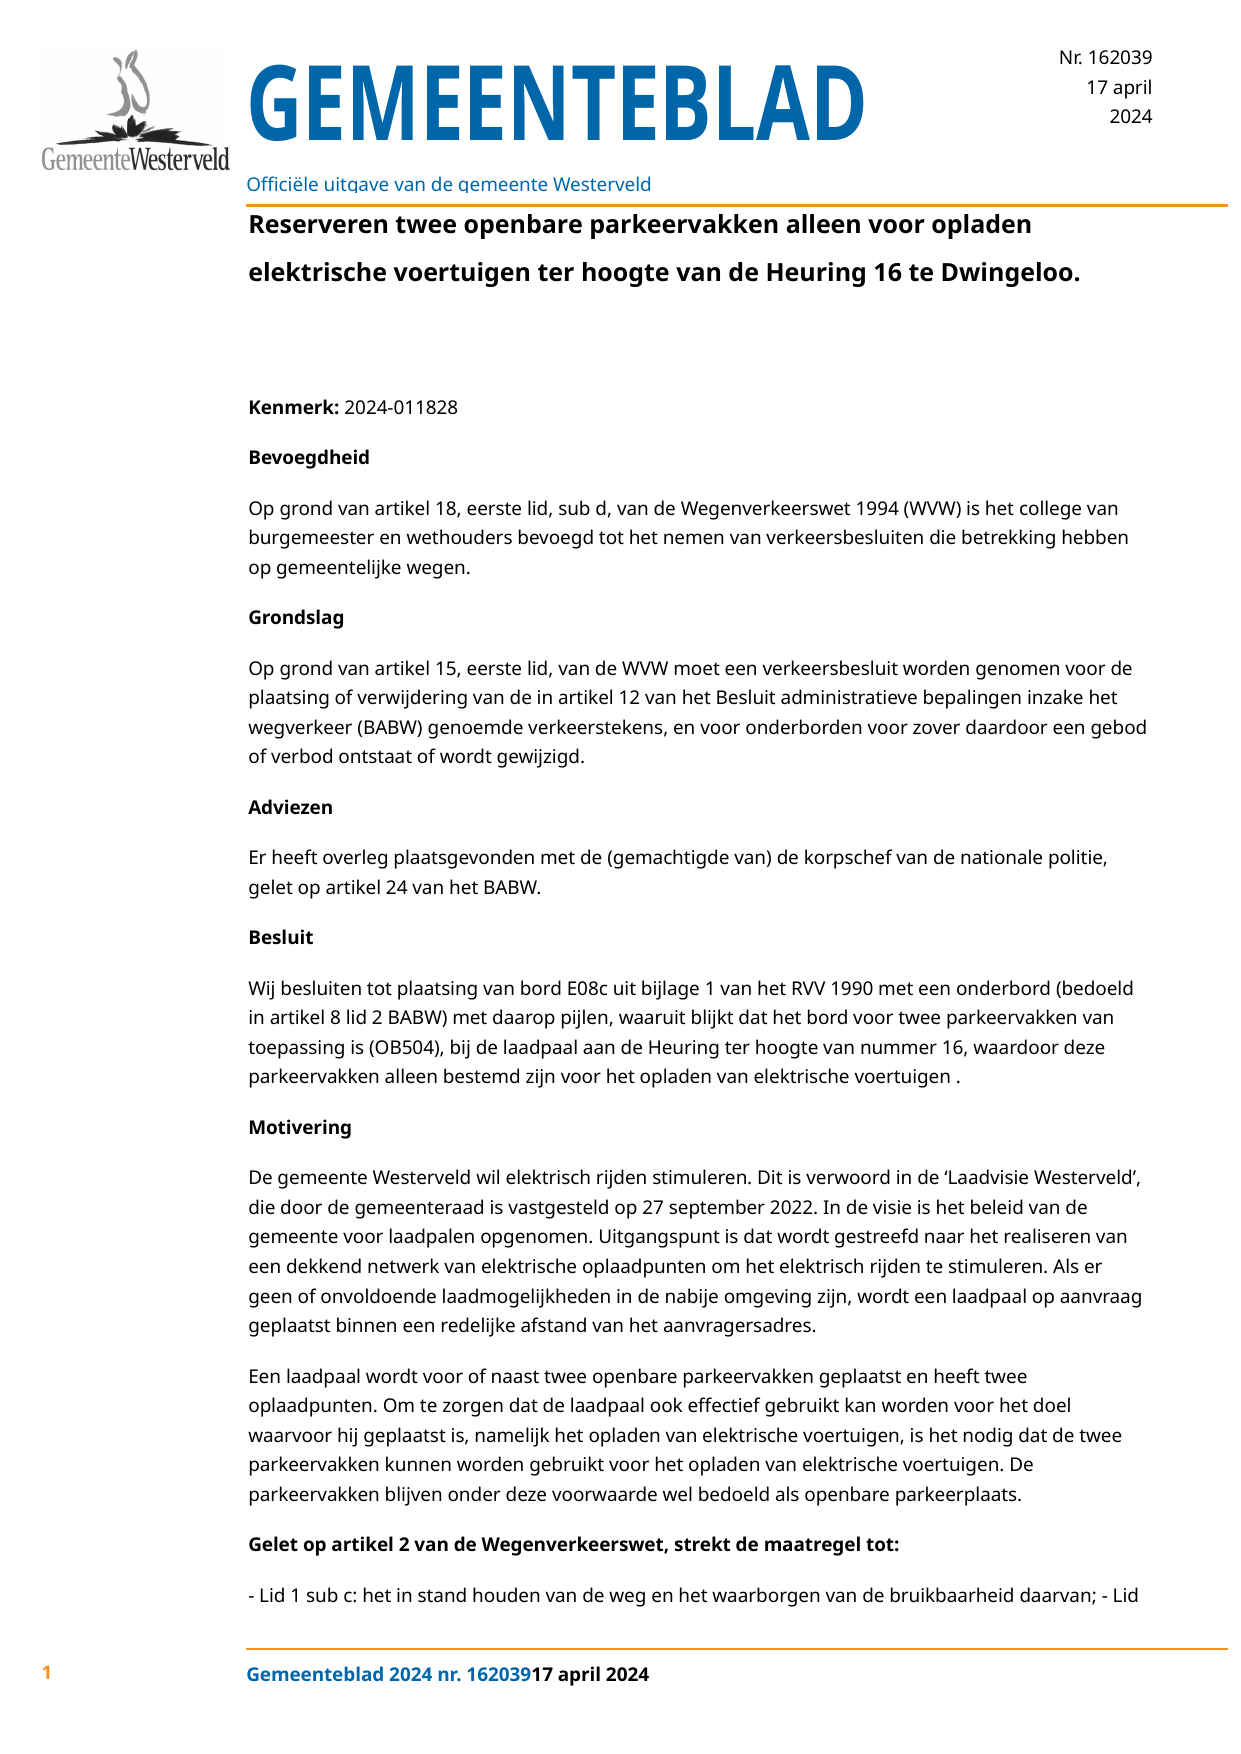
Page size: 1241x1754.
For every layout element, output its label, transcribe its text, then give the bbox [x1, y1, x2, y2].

text - Lid 1 sub c: het in stand houden van de weg en het waarborgen van de bruikbaarheid daarvan; - Lid [248, 1582, 1152, 1608]
text De gemeente Westerveld wil elektrisch rijden stimuleren. Dit is verwoord in de ‘Laadvisie Westerveld’, die door de gemeenteraad is vastgesteld op 27 september 2022. In de visie is het beleid van de gemeente voor laadpalen opgenomen. Uitgangspunt is dat wordt gestreefd naar het realiseren van een dekkend netwerk van elektrische oplaadpunten om het elektrisch rijden te stimuleren. Als er geen of onvoldoende laadmogelijkheden in de nabije omgeving zijn, wordt een laadpaal op aanvraag geplaatst binnen een redelijke afstand van het aanvragersadres. [248, 1164, 1152, 1338]
text Kenmerk: 2024-011828 [248, 394, 1152, 420]
text Een laadpaal wordt voor of naast twee openbare parkeervakken geplaatst en heeft twee oplaadpunten. Om te zorgen dat de laadpaal ook effectief gebruikt kan worden voor het doel waarvoor hij geplaatst is, namelijk het opladen van elektrische voertuigen, is het nodig dat de twee parkeervakken kunnen worden gebruikt voor het opladen van elektrische voertuigen. De parkeervakken blijven onder deze voorwaarde wel bedoeld als openbare parkeerplaats. [248, 1363, 1152, 1507]
text Op grond van artikel 18, eerste lid, sub d, van de Wegenverkeerswet 1994 (WVW) is het college van burgemeester en wethouders bevoegd tot het nemen van verkeersbesluiten die betrekking hebben op gemeentelijke wegen. [248, 495, 1152, 580]
text Adviezen [248, 794, 1152, 820]
text Er heeft overleg plaatsgevonden met de (gemachtigde van) de korpschef van de nationale politie, gelet op artikel 24 van het BABW. [248, 844, 1152, 900]
text Wij besluiten tot plaatsing van bord E08c uit bijlage 1 van het RVV 1990 met een onderbord (bedoeld in artikel 8 lid 2 BABW) met daarop pijlen, waaruit blijkt dat het bord voor twee parkeervakken van toepassing is (OB504), bij de laadpaal aan de Heuring ter hoogte van nummer 16, waardoor deze parkeervakken alleen bestemd zijn voor het opladen van elektrische voertuigen . [248, 975, 1152, 1089]
text Reserveren twee openbare parkeervakken alleen voor opladen elektrische voertuigen ter hoogte van de Heuring 16 te Dwingeloo. [248, 207, 1152, 288]
text Motivering [248, 1114, 1152, 1140]
text Grondslag [248, 604, 1152, 630]
text Op grond van artikel 15, eerste lid, van de WVW moet een verkeersbesluit worden genomen voor de plaatsing of verwijdering van de in artikel 12 van het Besluit administratieve bepalingen inzake het wegverkeer (BABW) genoemde verkeerstekens, en voor onderborden voor zover daardoor een gebod of verbod ontstaat of wordt gewijzigd. [248, 655, 1152, 769]
text Besluit [248, 924, 1152, 950]
text Bevoegdheid [248, 444, 1152, 470]
text Gelet op artikel 2 van de Wegenverkeerswet, strekt de maatregel tot: [248, 1532, 1152, 1557]
picture [41, 47, 231, 172]
